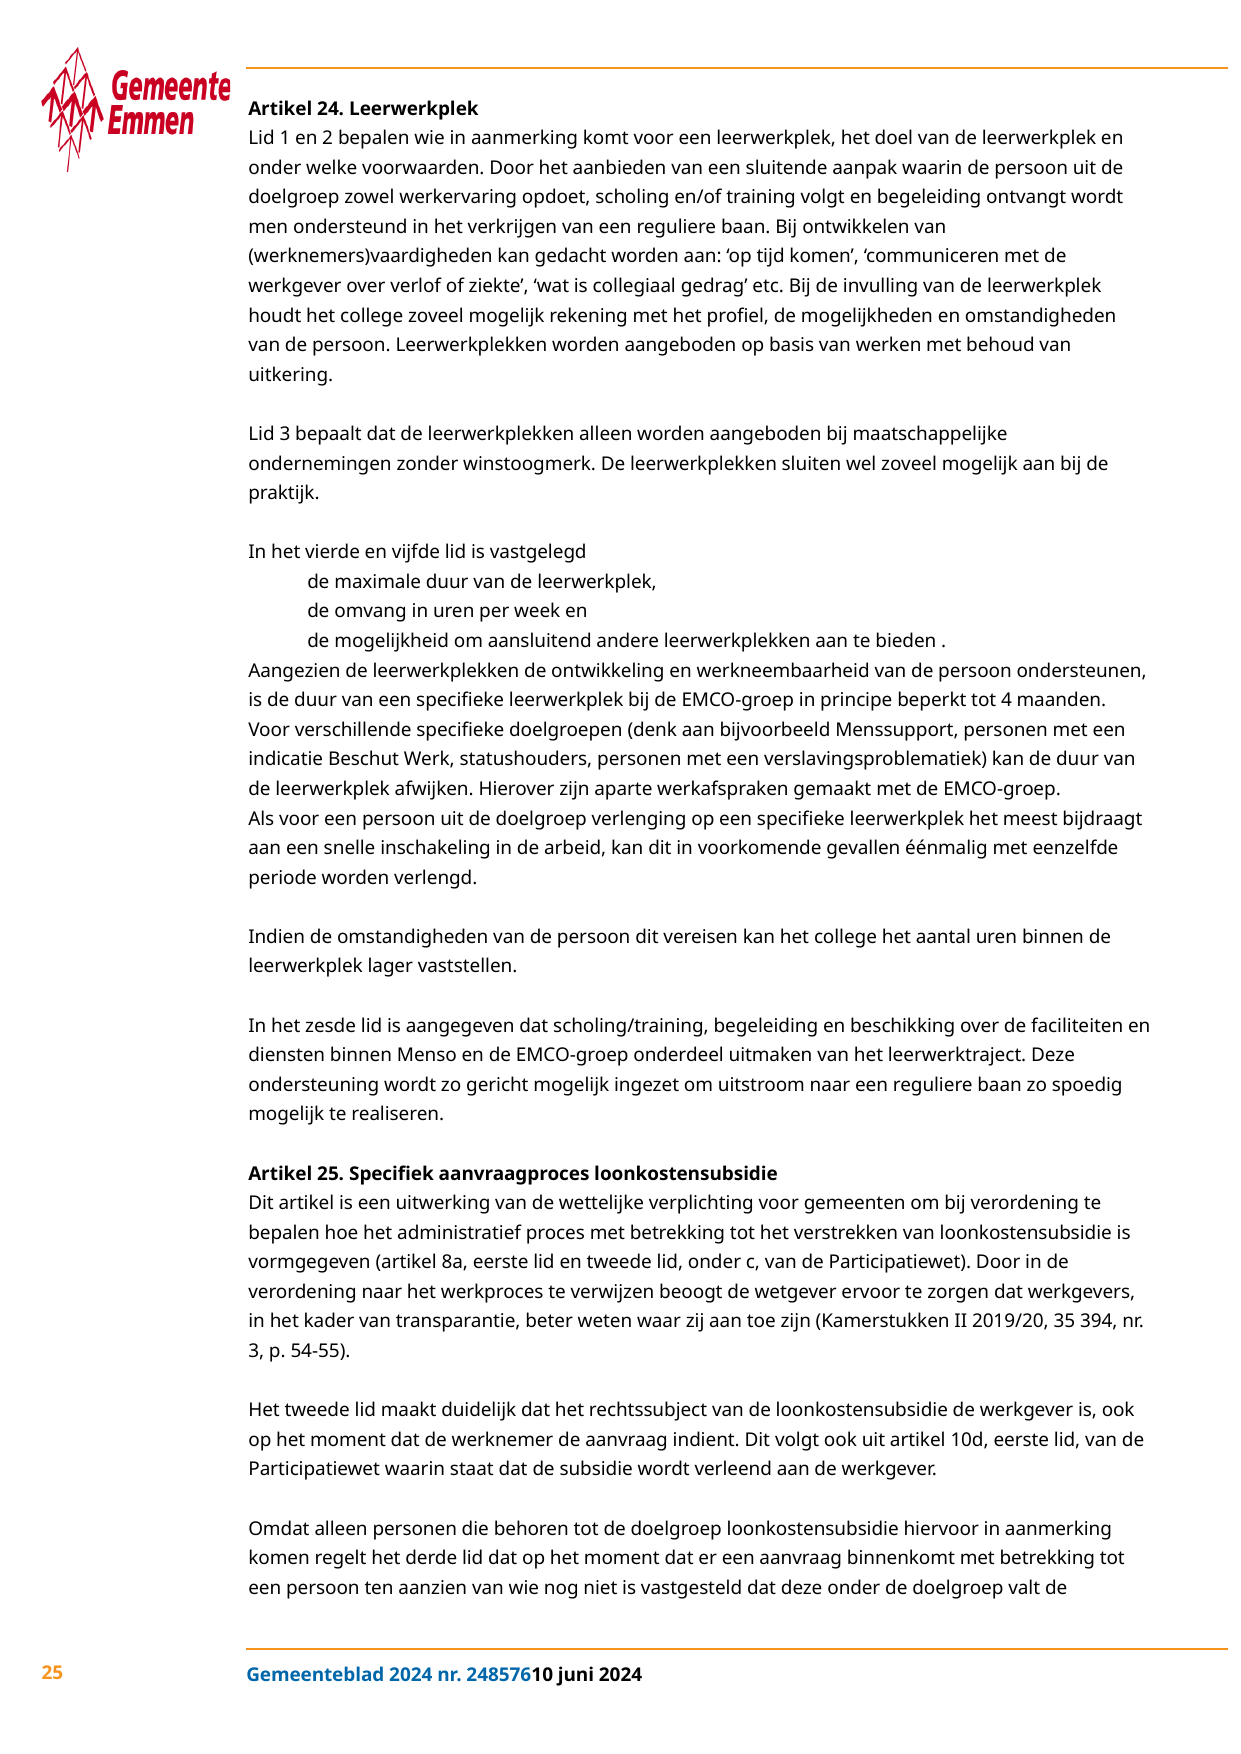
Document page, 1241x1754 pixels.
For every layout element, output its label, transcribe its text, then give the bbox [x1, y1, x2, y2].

list de maximale duur van de leerwerkplek, [248, 568, 1152, 594]
text In het zesde lid is aangegeven dat scholing/training, begeleiding en beschikking over de faciliteiten en diensten binnen Menso en de EMCO-groep onderdeel uitmaken van het leerwerktraject. Deze ondersteuning wordt zo gericht mogelijk ingezet om uitstroom naar een reguliere baan zo spoedig mogelijk te realiseren. [248, 1012, 1152, 1126]
text Voor verschillende specifieke doelgroepen (denk aan bijvoorbeeld Menssupport, personen met een indicatie Beschut Werk, statushouders, personen met een verslavingsproblematiek) kan de duur van de leerwerkplek afwijken. Hierover zijn aparte werkafspraken gemaakt met de EMCO-groep. [248, 716, 1152, 801]
text Artikel 24. Leerwerkplek [248, 95, 1152, 121]
text Lid 1 en 2 bepalen wie in aanmerking komt voor een leerwerkplek, het doel van de leerwerkplek en onder welke voorwaarden. Door het aanbieden van een sluitende aanpak waarin de persoon uit de doelgroep zowel werkervaring opdoet, scholing en/of training volgt en begeleiding ontvangt wordt men ondersteund in het verkrijgen van een reguliere baan. Bij ontwikkelen van (werknemers)vaardigheden kan gedacht worden aan: ‘op tijd komen’, ‘communiceren met de werkgever over verlof of ziekte’, ‘wat is collegiaal gedrag’ etc. Bij de invulling van de leerwerkplek houdt het college zoveel mogelijk rekening met het profiel, de mogelijkheden en omstandigheden van de persoon. Leerwerkplekken worden aangeboden op basis van werken met behoud van uitkering. [248, 124, 1152, 387]
picture [41, 47, 231, 172]
text Het tweede lid maakt duidelijk dat het rechtssubject van de loonkostensubsidie de werkgever is, ook op het moment dat de werknemer de aanvraag indient. Dit volgt ook uit artikel 10d, eerste lid, van de Participatiewet waarin staat dat de subsidie wordt verleend aan de werkgever. [248, 1396, 1152, 1481]
text Als voor een persoon uit de doelgroep verlenging op een specifieke leerwerkplek het meest bijdraagt aan een snelle inschakeling in de arbeid, kan dit in voorkomende gevallen éénmalig met eenzelfde periode worden verlengd. [248, 805, 1152, 890]
list de omvang in uren per week en [248, 598, 1152, 623]
text Indien de omstandigheden van de persoon dit vereisen kan het college het aantal uren binnen de leerwerkplek lager vaststellen. [248, 923, 1152, 978]
text Lid 3 bepaalt dat de leerwerkplekken alleen worden aangeboden bij maatschappelijke ondernemingen zonder winstoogmerk. De leerwerkplekken sluiten wel zoveel mogelijk aan bij de praktijk. [248, 420, 1152, 505]
text Omdat alleen personen die behoren tot de doelgroep loonkostensubsidie hiervoor in aanmerking komen regelt het derde lid dat op het moment dat er een aanvraag binnenkomt met betrekking tot een persoon ten aanzien van wie nog niet is vastgesteld dat deze onder de doelgroep valt de [248, 1515, 1152, 1600]
text Aangezien de leerwerkplekken de ontwikkeling en werkneembaarheid van de persoon ondersteunen, is de duur van een specifieke leerwerkplek bij de EMCO-groep in principe beperkt tot 4 maanden. [248, 657, 1152, 712]
text In het vierde en vijfde lid is vastgelegd [248, 538, 1152, 564]
text Artikel 25. Specifiek aanvraagproces loonkostensubsidie [248, 1160, 1152, 1186]
list de mogelijkheid om aansluitend andere leerwerkplekken aan te bieden . [248, 627, 1152, 653]
text Dit artikel is een uitwerking van de wettelijke verplichting voor gemeenten om bij verordening te bepalen hoe het administratief proces met betrekking tot het verstrekken van loonkostensubsidie is vormgegeven (artikel 8a, eerste lid en tweede lid, onder c, van de Participatiewet). Door in de verordening naar het werkproces te verwijzen beoogt de wetgever ervoor te zorgen dat werkgevers, in het kader van transparantie, beter weten waar zij aan toe zijn (Kamerstukken II 2019/20, 35 394, nr. 3, p. 54-55). [248, 1189, 1152, 1363]
